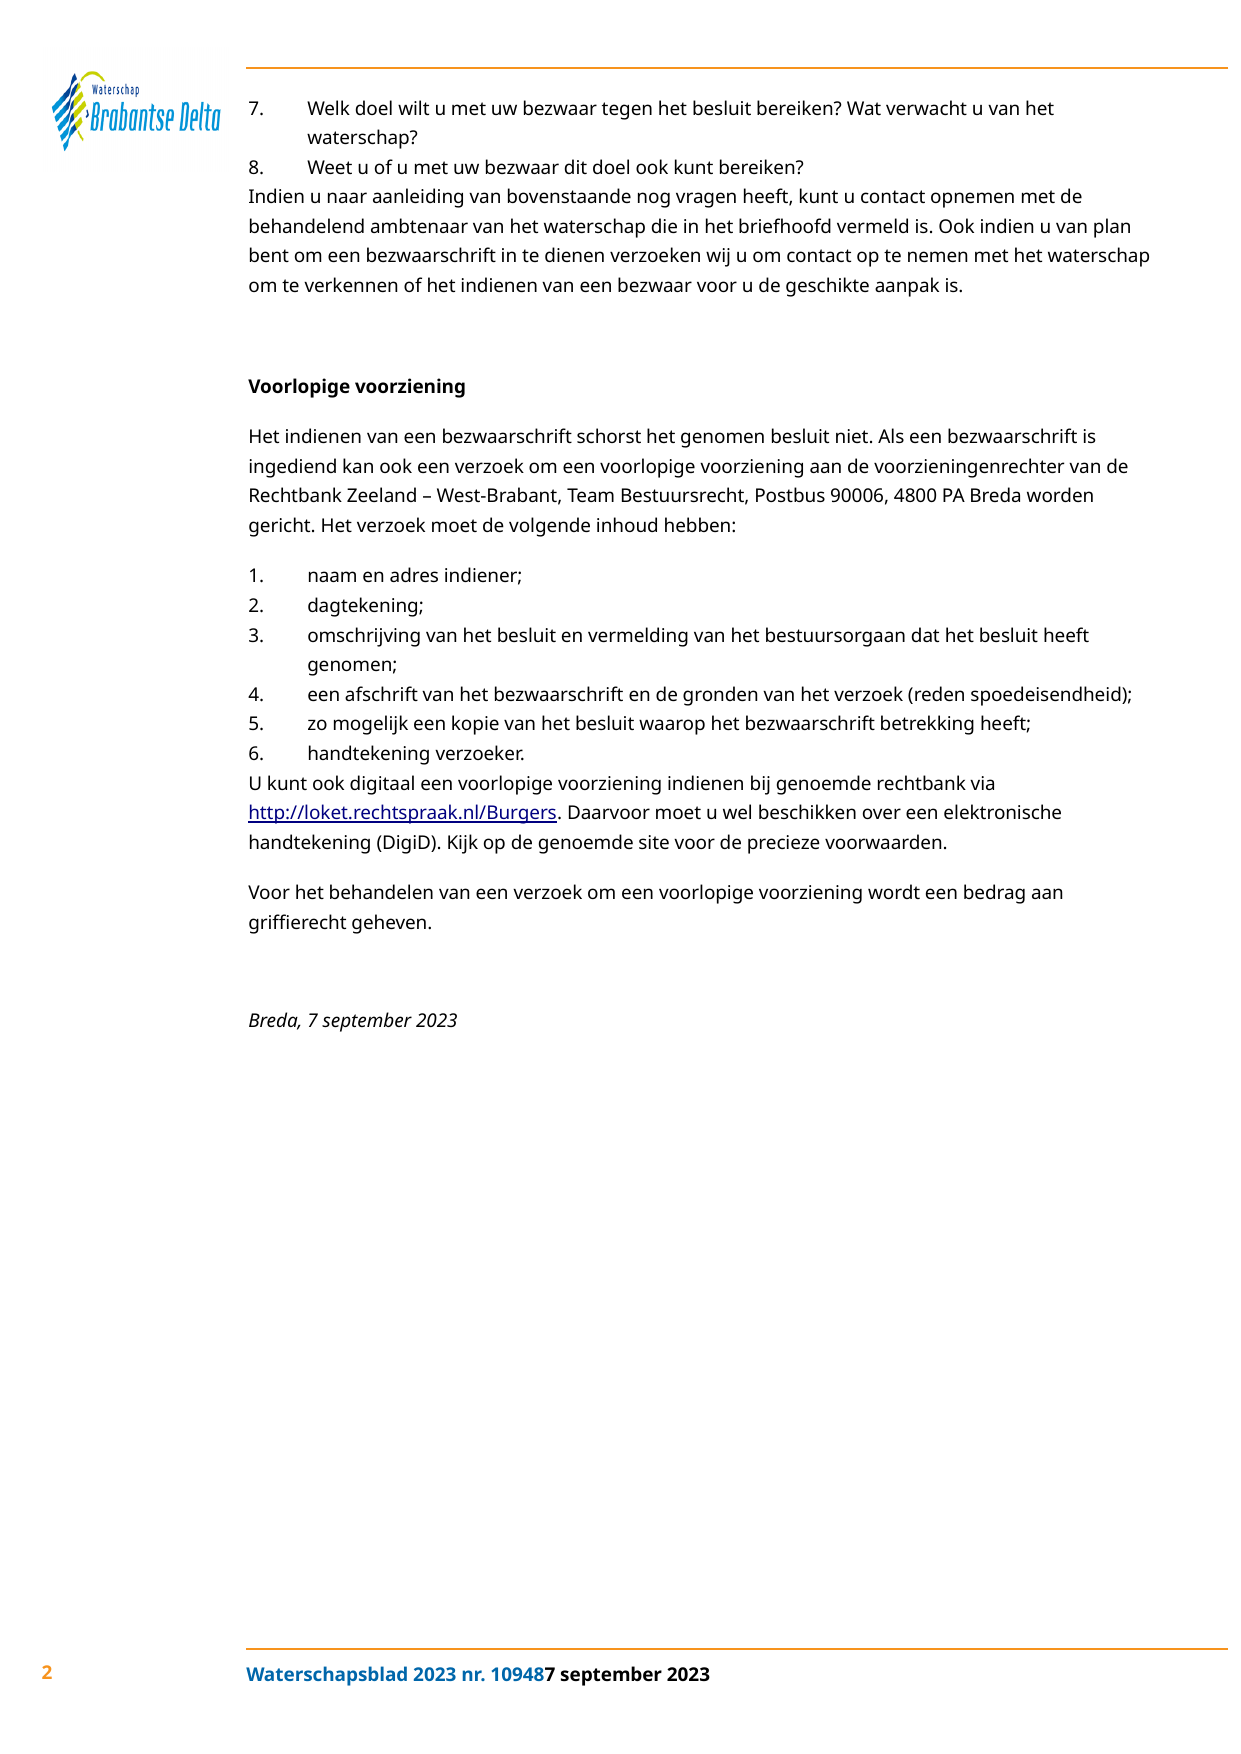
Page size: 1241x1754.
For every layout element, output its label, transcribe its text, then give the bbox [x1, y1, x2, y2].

list handtekening verzoeker. [248, 740, 1152, 766]
list zo mogelijk een kopie van het besluit waarop het bezwaarschrift betrekking heeft; [248, 711, 1152, 736]
list dagtekening; [248, 592, 1152, 618]
text Breda, 7 september 2023 [248, 1007, 1152, 1033]
text U kunt ook digitaal een voorlopige voorziening indienen bij genoemde rechtbank via http://loket.rechtspraak.nl/Burgers. Daarvoor moet u wel beschikken over een elektronische handtekening (DigiD). Kijk op de genoemde site voor de precieze voorwaarden. [248, 770, 1152, 855]
list een afschrift van het bezwaarschrift en de gronden van het verzoek (reden spoedeisendheid); [248, 681, 1152, 707]
text Voor het behandelen van een verzoek om een voorlopige voorziening wordt een bedrag aan griffierecht geheven. [248, 879, 1152, 935]
text Voorlopige voorziening [248, 373, 1152, 399]
list omschrijving van het besluit en vermelding van het bestuursorgaan dat het besluit heeft genomen; [248, 622, 1152, 677]
list Weet u of u met uw bezwaar dit doel ook kunt bereiken? [248, 154, 1152, 180]
text Het indienen van een bezwaarschrift schorst het genomen besluit niet. Als een bezwaarschrift is ingediend kan ook een verzoek om een voorlopige voorziening aan de voorzieningenrechter van de Rechtbank Zeeland – West-Brabant, Team Bestuursrecht, Postbus 90006, 4800 PA Breda worden gericht. Het verzoek moet de volgende inhoud hebben: [248, 423, 1152, 538]
list naam en adres indiener; [248, 563, 1152, 588]
picture [41, 47, 231, 172]
text Indien u naar aanleiding van bovenstaande nog vragen heeft, kunt u contact opnemen met de behandelend ambtenaar van het waterschap die in het briefhoofd vermeld is. Ook indien u van plan bent om een bezwaarschrift in te dienen verzoeken wij u om contact op te nemen met het waterschap om te verkennen of het indienen van een bezwaar voor u de geschikte aanpak is. [248, 183, 1152, 298]
list Welk doel wilt u met uw bezwaar tegen het besluit bereiken? Wat verwacht u van het waterschap? [248, 95, 1152, 150]
